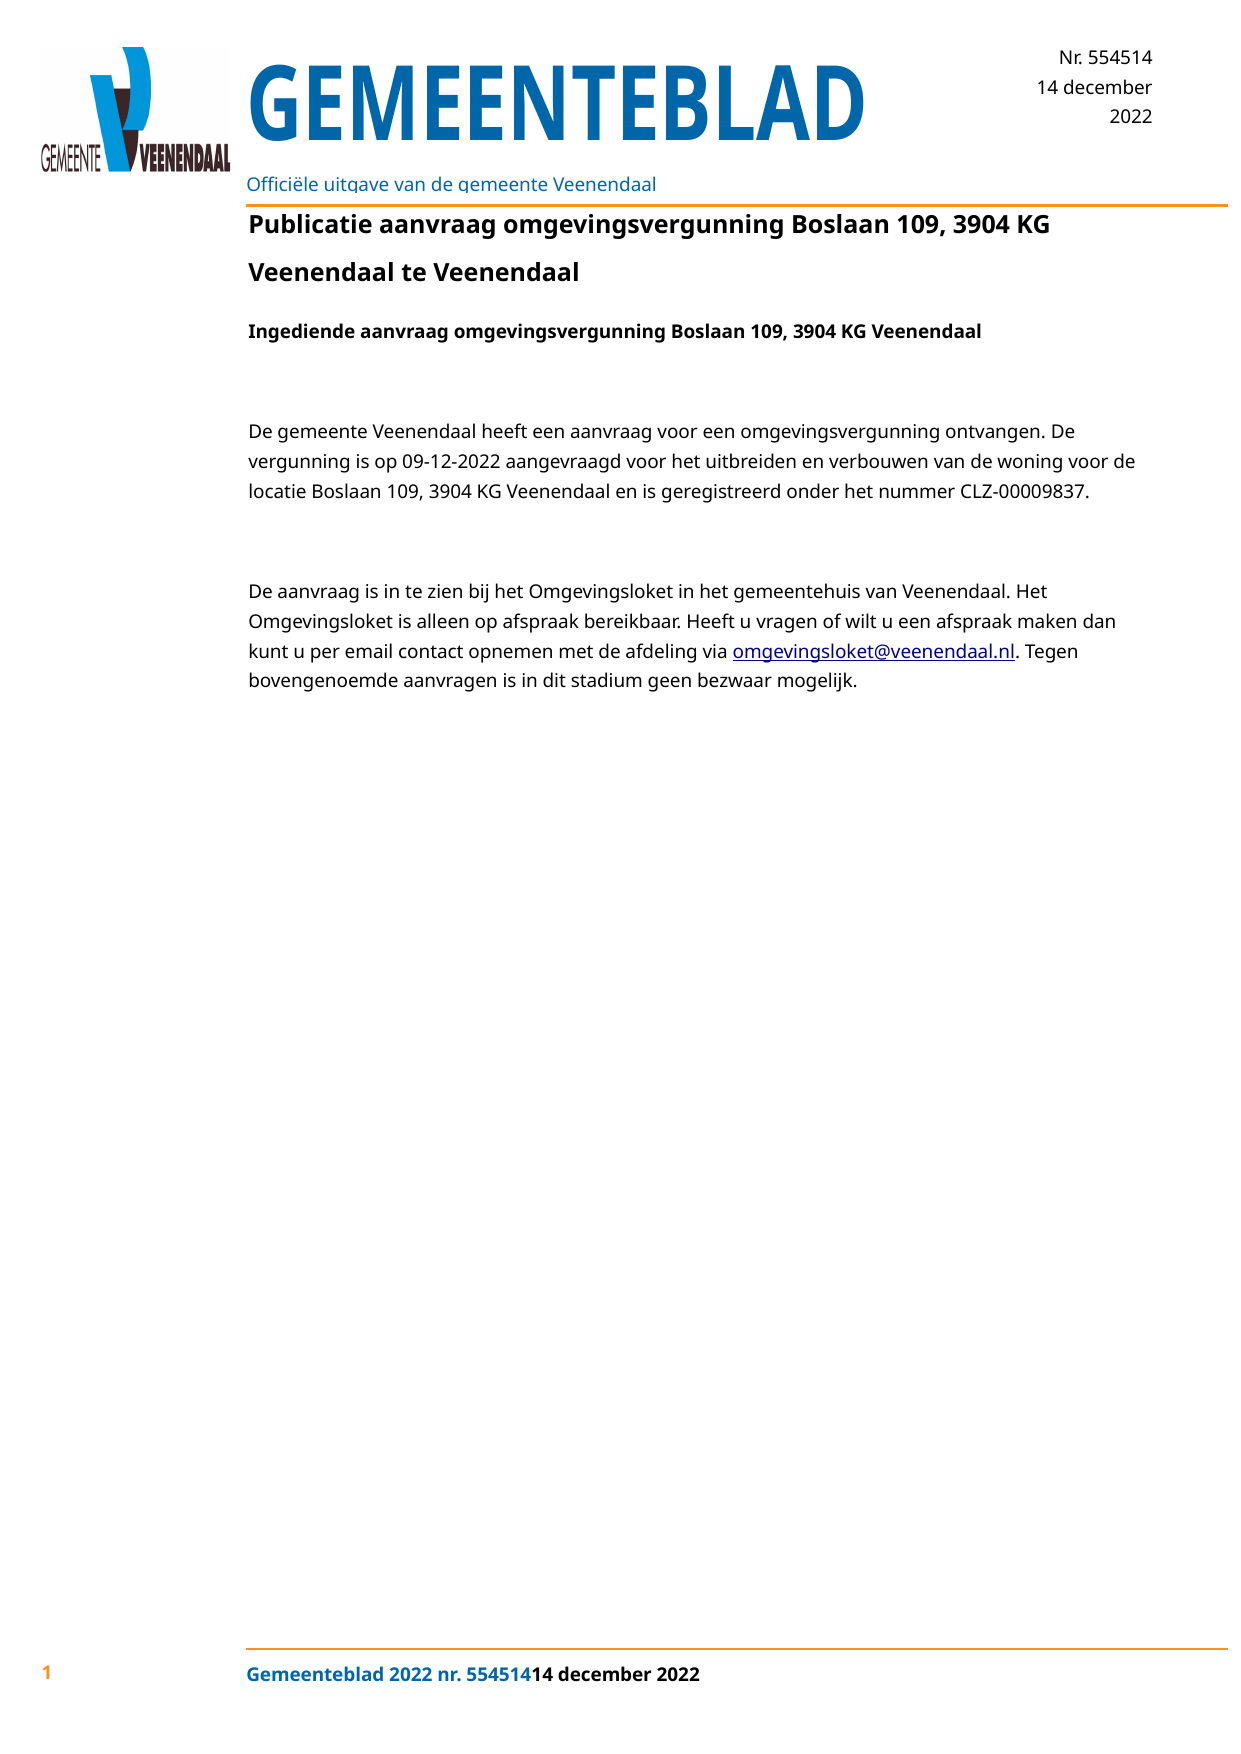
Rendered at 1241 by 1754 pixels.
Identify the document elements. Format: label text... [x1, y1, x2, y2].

text Ingediende aanvraag omgevingsvergunning Boslaan 109, 3904 KG Veenendaal [248, 318, 1152, 344]
text Publicatie aanvraag omgevingsvergunning Boslaan 109, 3904 KG Veenendaal te Veenendaal [248, 207, 1152, 288]
text De aanvraag is in te zien bij het Omgevingsloket in het gemeentehuis van Veenendaal. Het Omgevingsloket is alleen op afspraak bereikbaar. Heeft u vragen of wilt u een afspraak maken dan kunt u per email contact opnemen met de afdeling via omgevingsloket@veenendaal.nl. Tegen bovengenoemde aanvragen is in dit stadium geen bezwaar mogelijk. [248, 579, 1152, 693]
picture [123, 47, 231, 172]
picture [41, 47, 130, 172]
text De gemeente Veenendaal heeft een aanvraag voor een omgevingsvergunning ontvangen. De vergunning is op 09-12-2022 aangevraagd voor het uitbreiden en verbouwen van de woning voor de locatie Boslaan 109, 3904 KG Veenendaal en is geregistreerd onder het nummer CLZ-00009837. [248, 419, 1152, 504]
